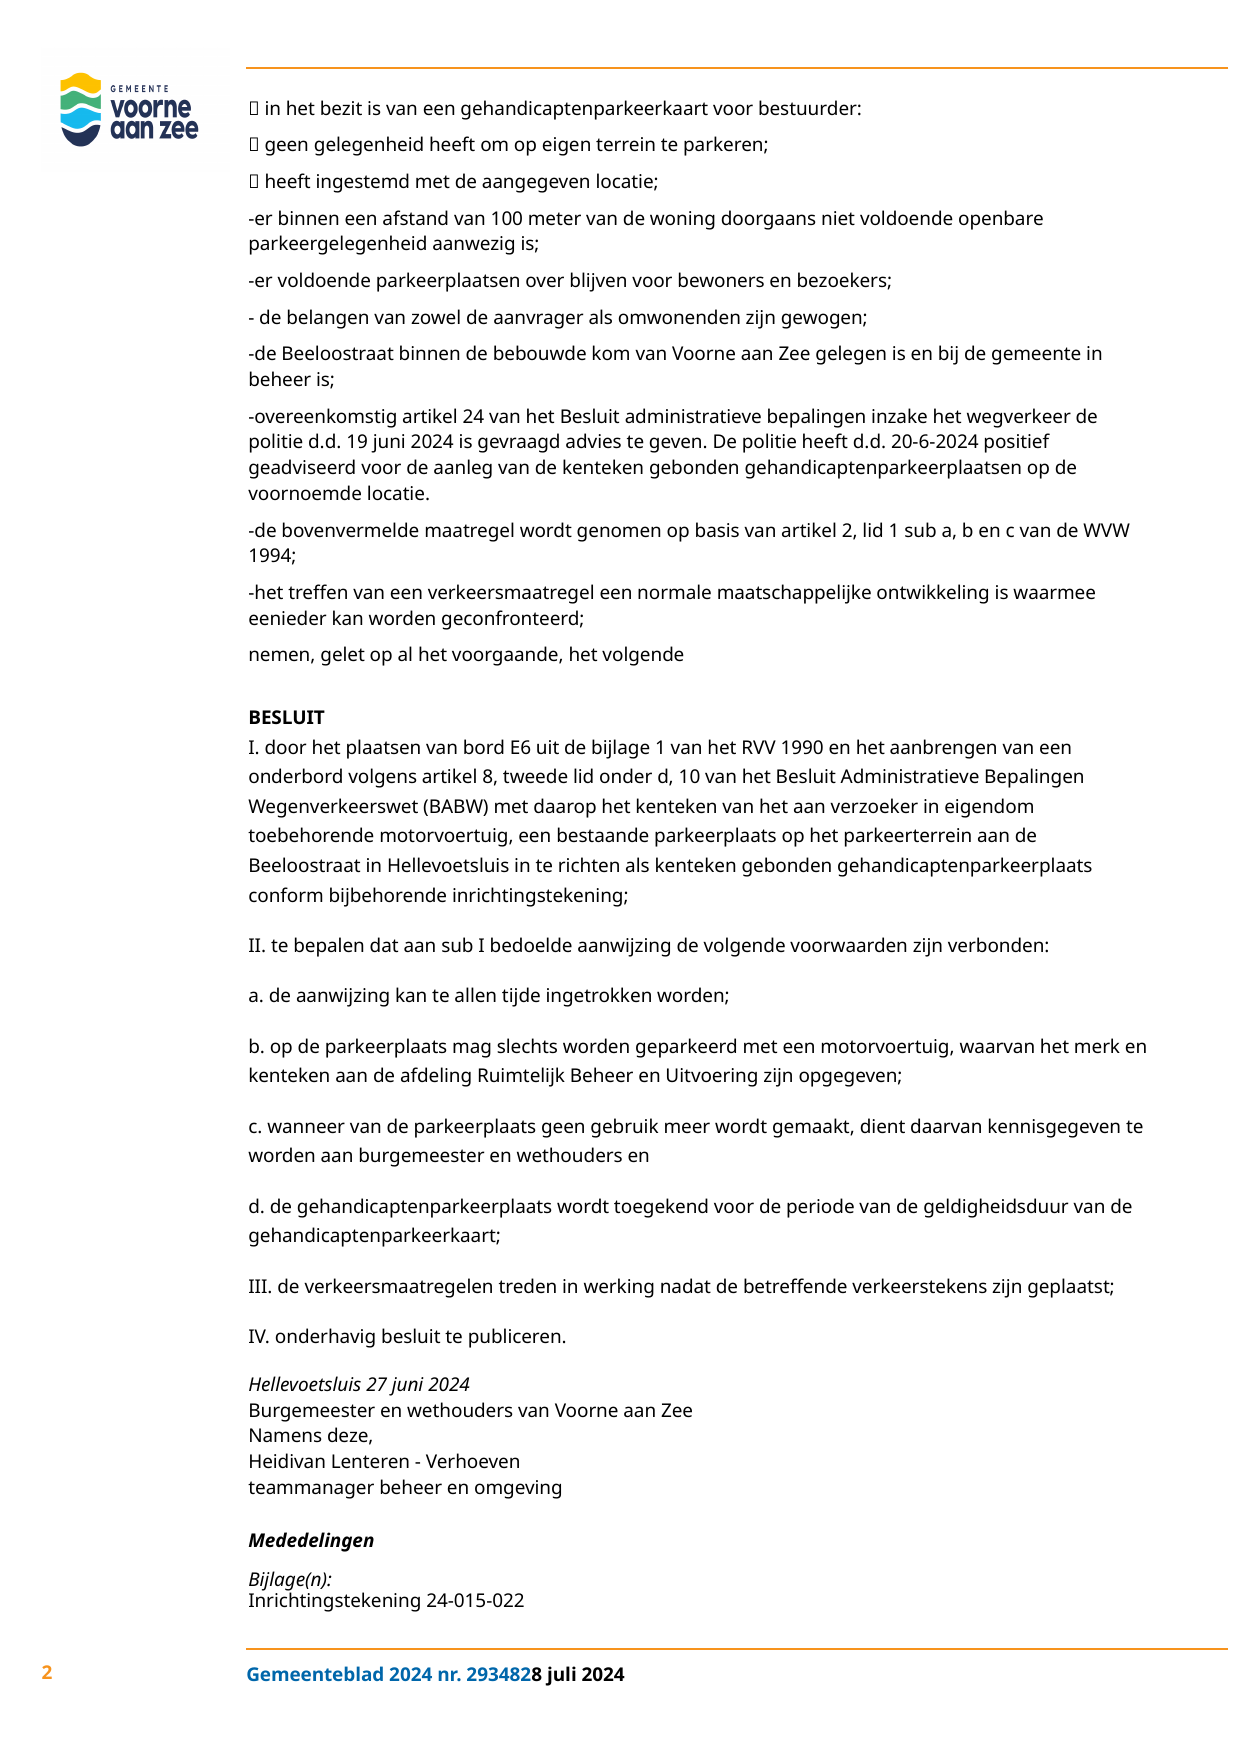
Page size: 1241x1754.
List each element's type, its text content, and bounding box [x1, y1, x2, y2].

text  geen gelegenheid heeft om op eigen terrein te parkeren; [248, 131, 1152, 157]
text Mededelingen [248, 1527, 1152, 1553]
text III. de verkeersmaatregelen treden in werking nadat de betreffende verkeerstekens zijn geplaatst; [248, 1273, 1152, 1299]
text I. door het plaatsen van bord E6 uit de bijlage 1 van het RVV 1990 en het aanbrengen van een onderbord volgens artikel 8, tweede lid onder d, 10 van het Besluit Administratieve Bepalingen Wegenverkeerswet (BABW) met daarop het kenteken van het aan verzoeker in eigendom toebehorende motorvoertuig, een bestaande parkeerplaats op het parkeerterrein aan de Beeloostraat in Hellevoetsluis in te richten als kenteken gebonden gehandicaptenparkeerplaats conform bijbehorende inrichtingstekening; [248, 734, 1152, 907]
text -overeenkomstig artikel 24 van het Besluit administratieve bepalingen inzake het wegverkeer de politie d.d. 19 juni 2024 is gevraagd advies te geven. De politie heeft d.d. 20-6-2024 positief geadviseerd voor de aanleg van de kenteken gebonden gehandicaptenparkeerplaatsen op de voornoemde locatie. [248, 403, 1152, 506]
text  heeft ingestemd met de aangegeven locatie; [248, 168, 1152, 194]
text Hellevoetsluis 27 juni 2024 [248, 1371, 1152, 1397]
text teammanager beheer en omgeving [248, 1474, 1152, 1500]
text d. de gehandicaptenparkeerplaats wordt toegekend voor de periode van de geldigheidsduur van de gehandicaptenparkeerkaart; [248, 1193, 1152, 1248]
text c. wanneer van de parkeerplaats geen gebruik meer wordt gemaakt, dient daarvan kennisgegeven te worden aan burgemeester en wethouders en [248, 1113, 1152, 1168]
text -het treffen van een verkeersmaatregel een normale maatschappelijke ontwikkeling is waarmee eenieder kan worden geconfronteerd; [248, 579, 1152, 631]
text II. te bepalen dat aan sub I bedoelde aanwijzing de volgende voorwaarden zijn verbonden: [248, 932, 1152, 958]
text -de bovenvermelde maatregel wordt genomen op basis van artikel 2, lid 1 sub a, b en c van de WVW 1994; [248, 517, 1152, 568]
text Inrichtingstekening 24-015-022 [248, 1592, 1152, 1611]
text -de Beeloostraat binnen de bebouwde kom van Voorne aan Zee gelegen is en bij de gemeente in beheer is; [248, 341, 1152, 392]
text - de belangen van zowel de aanvrager als omwonenden zijn gewogen; [248, 304, 1152, 329]
text nemen, gelet op al het voorgaande, het volgende [248, 642, 1152, 667]
text Bijlage(n): [248, 1566, 1152, 1592]
text -er binnen een afstand van 100 meter van de woning doorgaans niet voldoende openbare parkeergelegenheid aanwezig is; [248, 205, 1152, 256]
text Burgemeester en wethouders van Voorne aan Zee [248, 1397, 1152, 1423]
text a. de aanwijzing kan te allen tijde ingetrokken worden; [248, 983, 1152, 1008]
text Heidivan Lenteren - Verhoeven [248, 1448, 1152, 1474]
text -er voldoende parkeerplaatsen over blijven voor bewoners en bezoekers; [248, 267, 1152, 293]
text IV. onderhavig besluit te publiceren. [248, 1323, 1152, 1349]
text Namens deze, [248, 1423, 1152, 1448]
text BESLUIT [248, 704, 1152, 730]
text  in het bezit is van een gehandicaptenparkeerkaart voor bestuurder: [248, 95, 1152, 121]
text b. op de parkeerplaats mag slechts worden geparkeerd met een motorvoertuig, waarvan het merk en kenteken aan de afdeling Ruimtelijk Beheer en Uitvoering zijn opgegeven; [248, 1033, 1152, 1088]
picture [41, 47, 231, 172]
